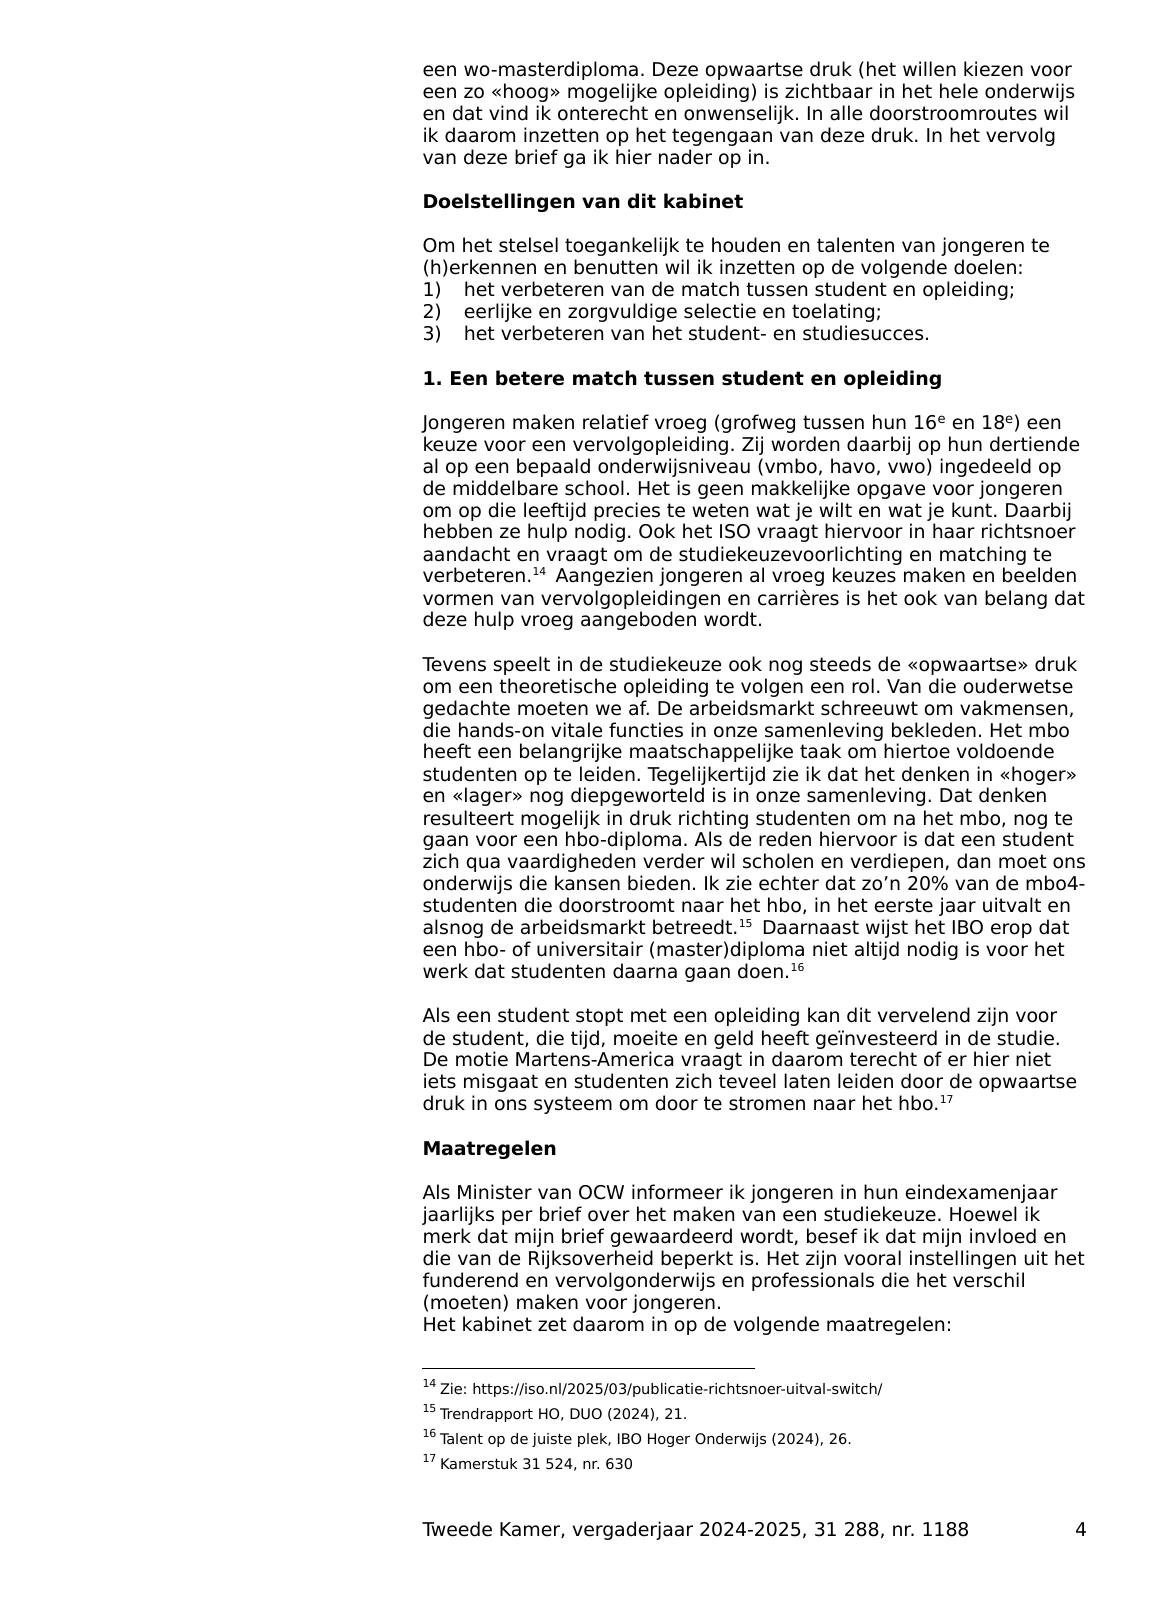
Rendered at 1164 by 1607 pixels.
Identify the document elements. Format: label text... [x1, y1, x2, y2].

text Jongeren maken relatief vroeg (grofweg tussen hun 16e en 18e) een keuze voor een vervolgopleiding. Zij worden daarbij op hun dertiende al op een bepaald onderwijsniveau (vmbo, havo, vwo) ingedeeld op de middelbare school. Het is geen makkelijke opgave voor jongeren om op die leeftijd precies te weten wat je wilt en wat je kunt. Daarbij hebben ze hulp nodig. Ook het ISO vraagt hiervoor in haar richtsnoer aandacht en vraagt om de studiekeuzevoorlichting en matching te verbeteren. Aangezien jongeren al vroeg keuzes maken en beelden vormen van vervolgopleidingen en carrières is het ook van belang dat deze hulp vroeg aangeboden wordt. [422, 412, 1087, 631]
text Om het stelsel toegankelijk te houden en talenten van jongeren te (h)erkennen en benutten wil ik inzetten op de volgende doelen: [422, 235, 1087, 279]
subtitle Maatregelen [422, 1137, 1087, 1159]
text Talent op de juiste plek, IBO Hoger Onderwijs (2024), 26. [422, 1427, 1087, 1449]
text een wo-masterdiploma. Deze opwaartse druk (het willen kiezen voor een zo «hoog» mogelijke opleiding) is zichtbaar in het hele onderwijs en dat vind ik onterecht en onwenselijk. In alle doorstroomroutes wil ik daarom inzetten op het tegengaan van deze druk. In het vervolg van deze brief ga ik hier nader op in. [422, 59, 1087, 169]
text Kamerstuk 31 524, nr. 630 [422, 1452, 1087, 1474]
text Als een student stopt met een opleiding kan dit vervelend zijn voor de student, die tijd, moeite en geld heeft geïnvesteerd in de studie. De motie Martens-America vraagt in daarom terecht of er hier niet iets misgaat en studenten zich teveel laten leiden door de opwaartse druk in ons systeem om door te stromen naar het hbo. [422, 1005, 1087, 1115]
text 1) het verbeteren van de match tussen student en opleiding; [422, 279, 1087, 301]
text 2) eerlijke en zorgvuldige selectie en toelating; [422, 301, 1087, 323]
text Als Minister van OCW informeer ik jongeren in hun eindexamenjaar jaarlijks per brief over het maken van een studiekeuze. Hoewel ik merk dat mijn brief gewaardeerd wordt, besef ik dat mijn invloed en die van de Rijksoverheid beperkt is. Het zijn vooral instellingen uit het funderend en vervolgonderwijs en professionals die het verschil (moeten) maken voor jongeren. [422, 1182, 1087, 1313]
text Tevens speelt in de studiekeuze ook nog steeds de «opwaartse» druk om een theoretische opleiding te volgen een rol. Van die ouderwetse gedachte moeten we af. De arbeidsmarkt schreeuwt om vakmensen, die hands-on vitale functies in onze samenleving bekleden. Het mbo heeft een belangrijke maatschappelijke taak om hiertoe voldoende studenten op te leiden. Tegelijkertijd zie ik dat het denken in «hoger» en «lager» nog diepgeworteld is in onze samenleving. Dat denken resulteert mogelijk in druk richting studenten om na het mbo, nog te gaan voor een hbo-diploma. Als de reden hiervoor is dat een student zich qua vaardigheden verder wil scholen en verdiepen, dan moet ons onderwijs die kansen bieden. Ik zie echter dat zo’n 20% van de mbo4-studenten die doorstroomt naar het hbo, in het eerste jaar uitvalt en alsnog de arbeidsmarkt betreedt. Daarnaast wijst het IBO erop dat een hbo- of universitair (master)diploma niet altijd nodig is voor het werk dat studenten daarna gaan doen. [422, 653, 1087, 983]
subtitle 1. Een betere match tussen student en opleiding [422, 367, 1087, 389]
text 3) het verbeteren van het student- en studiesucces. [422, 323, 1087, 345]
text Het kabinet zet daarom in op de volgende maatregelen: [422, 1313, 1087, 1336]
text Zie: https://iso.nl/2025/03/publicatie-richtsnoer-uitval-switch/ [422, 1377, 1087, 1399]
subtitle Doelstellingen van dit kabinet [422, 191, 1087, 213]
text Trendrapport HO, DUO (2024), 21. [422, 1402, 1087, 1424]
